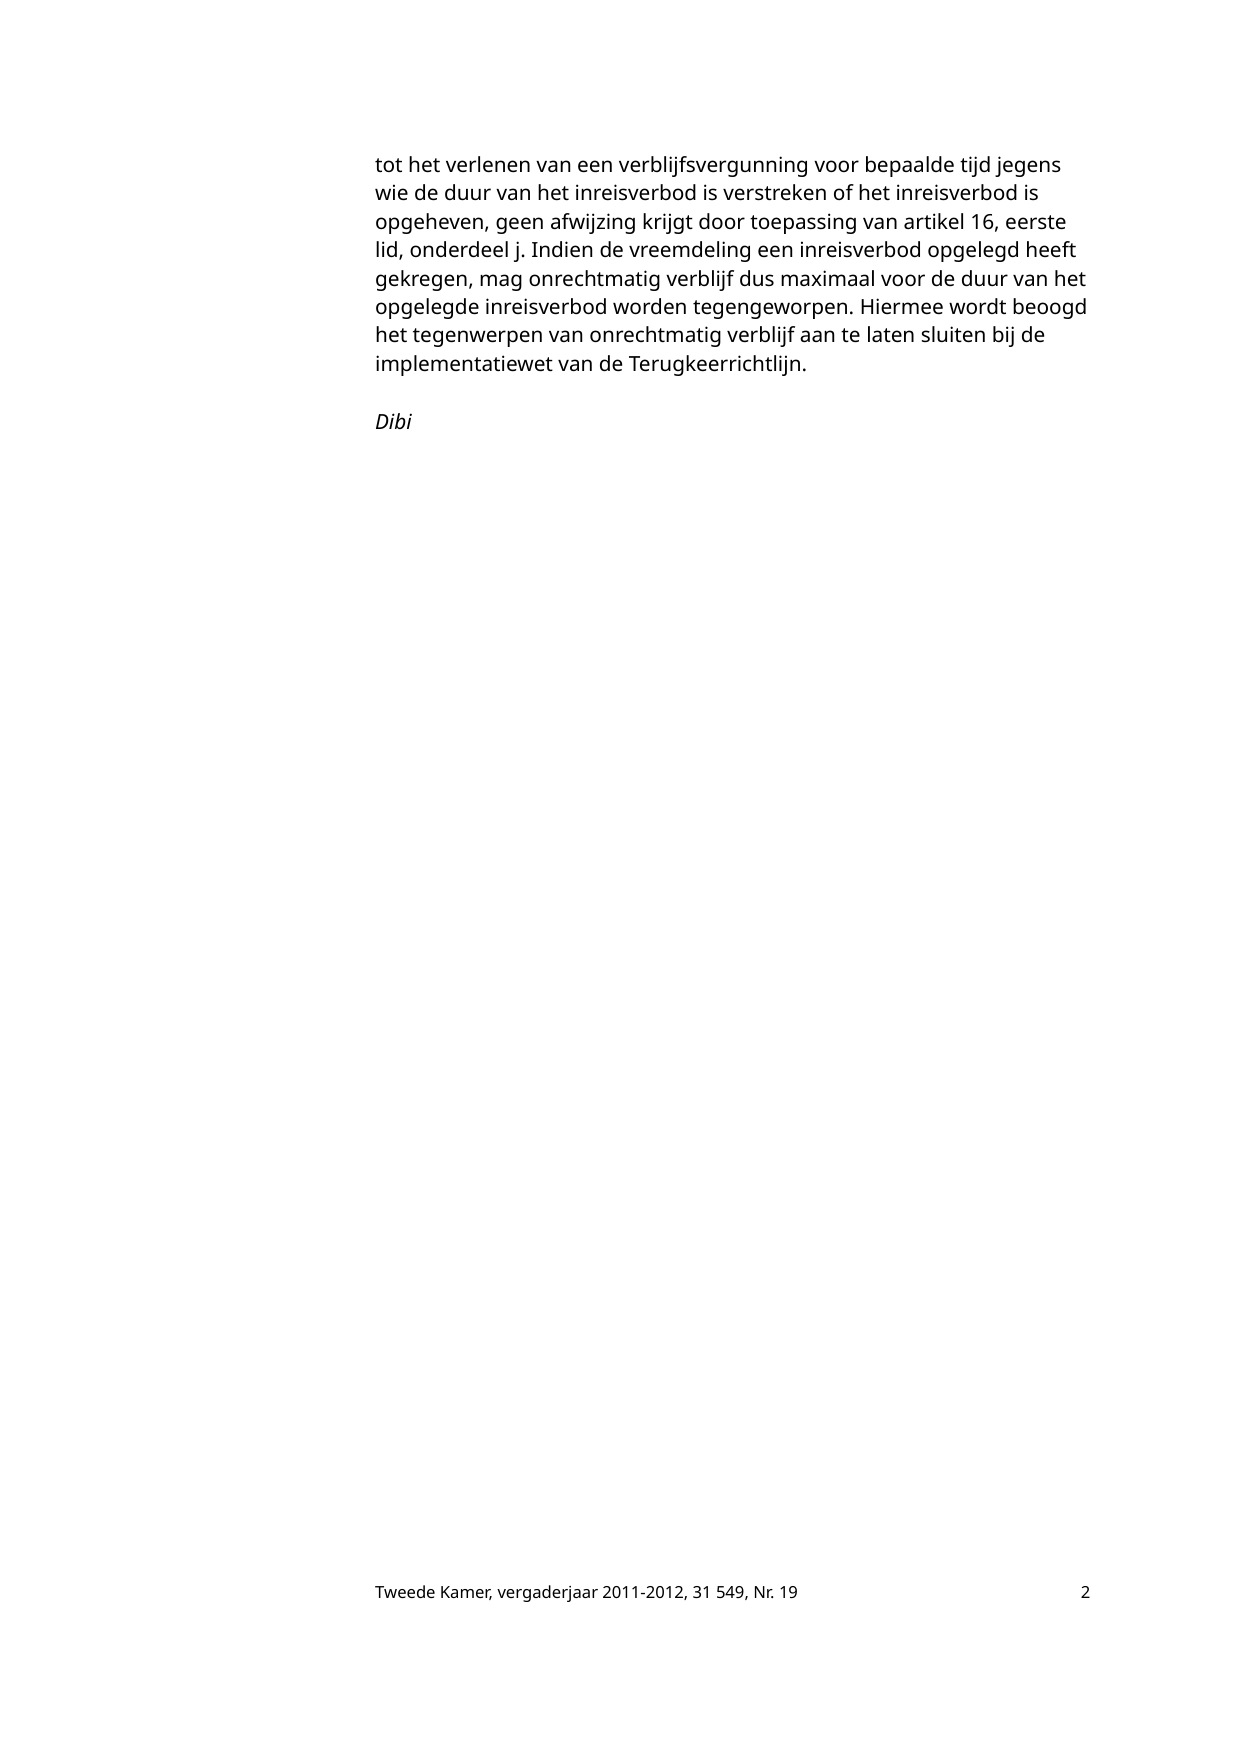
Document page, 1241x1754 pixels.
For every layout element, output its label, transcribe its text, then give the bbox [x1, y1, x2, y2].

text Dibi [375, 407, 1090, 436]
text tot het verlenen van een verblijfsvergunning voor bepaalde tijd jegens wie de duur van het inreisverbod is verstreken of het inreisverbod is opgeheven, geen afwijzing krijgt door toepassing van artikel 16, eerste lid, onderdeel j. Indien de vreemdeling een inreisverbod opgelegd heeft gekregen, mag onrechtmatig verblijf dus maximaal voor de duur van het opgelegde inreisverbod worden tegengeworpen. Hiermee wordt beoogd het tegenwerpen van onrechtmatig verblijf aan te laten sluiten bij de implementatiewet van de Terugkeerrichtlijn. [375, 150, 1090, 377]
